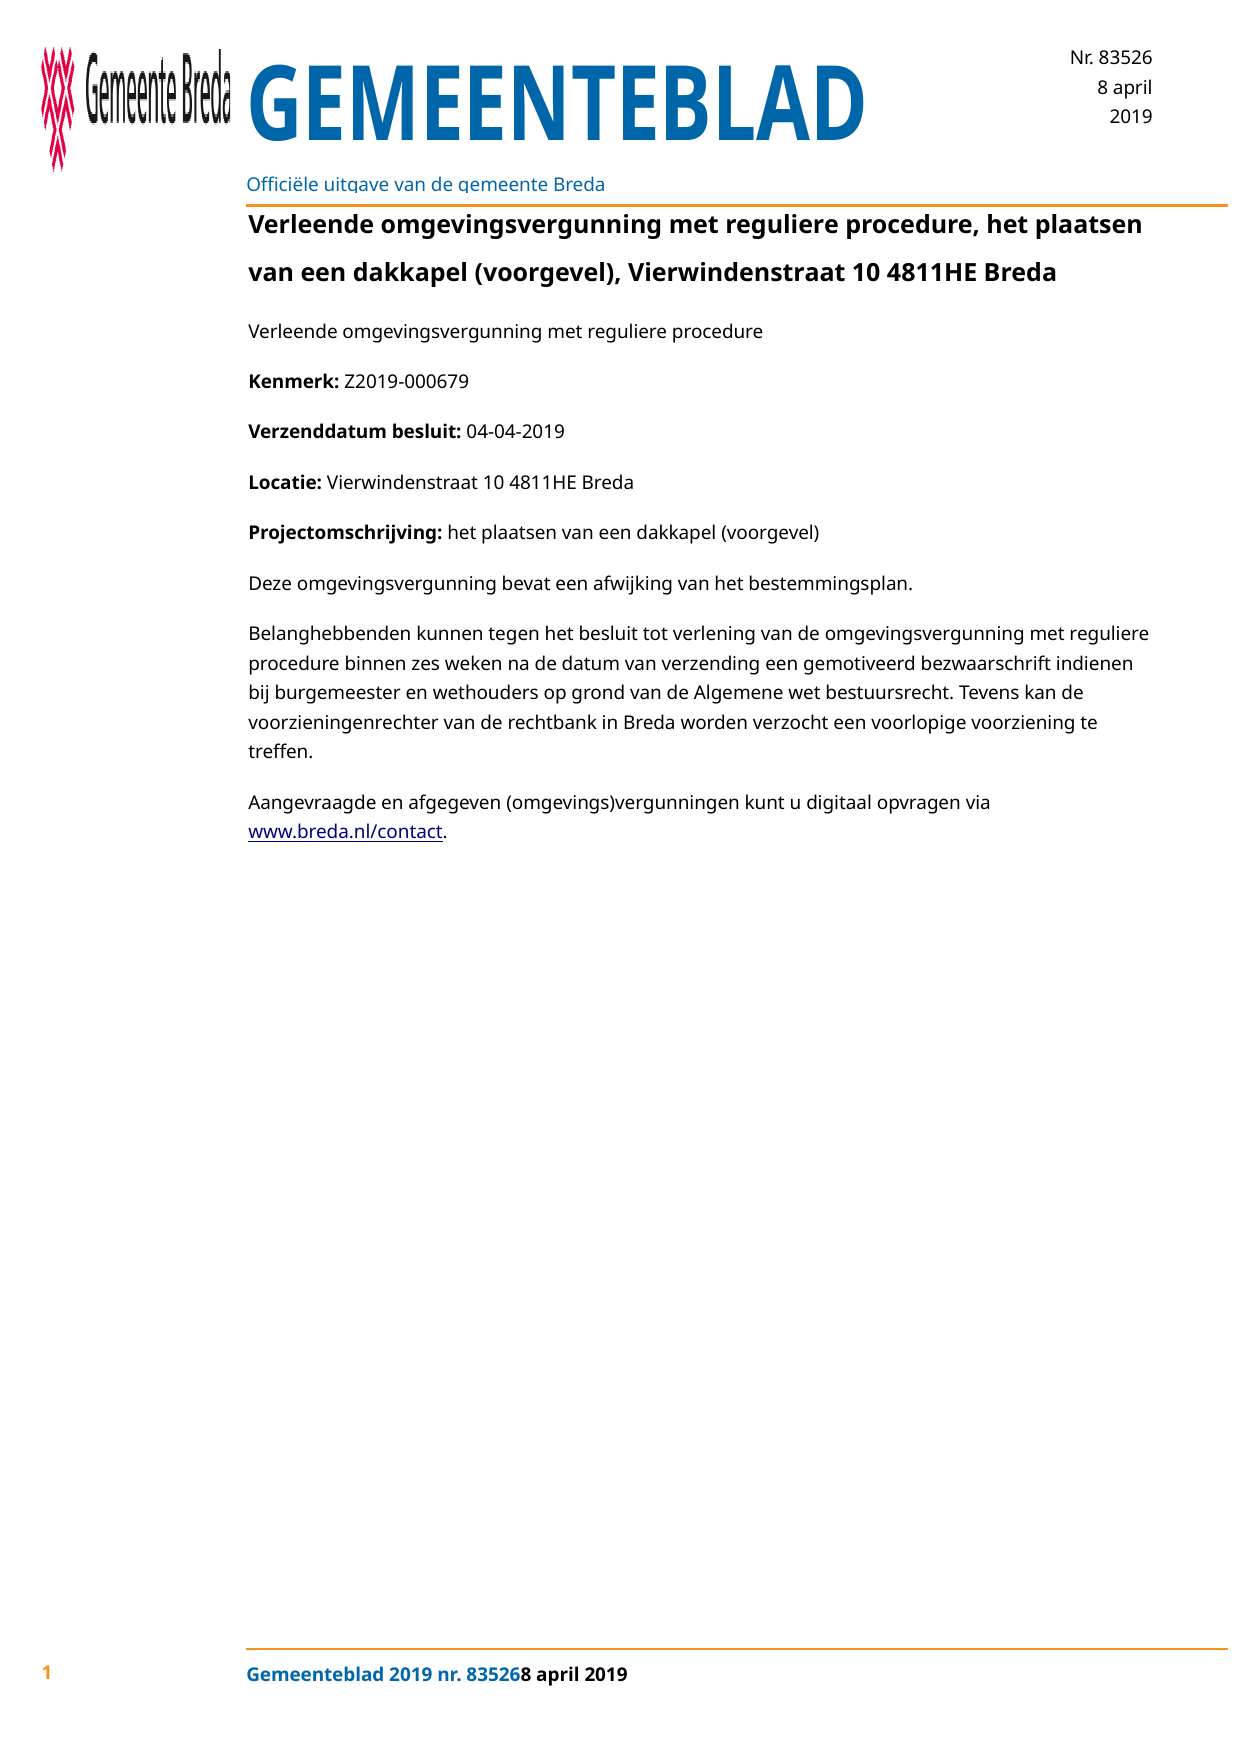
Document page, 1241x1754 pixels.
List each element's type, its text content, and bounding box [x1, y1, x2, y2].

text Projectomschrijving: het plaatsen van een dakkapel (voorgevel) [248, 519, 1152, 545]
text Locatie: Vierwindenstraat 10 4811HE Breda [248, 469, 1152, 495]
text Deze omgevingsvergunning bevat een afwijking van het bestemmingsplan. [248, 570, 1152, 596]
text Verleende omgevingsvergunning met reguliere procedure, het plaatsen van een dakkapel (voorgevel), Vierwindenstraat 10 4811HE Breda [248, 207, 1152, 288]
text Verleende omgevingsvergunning met reguliere procedure [248, 318, 1152, 344]
text Aangevraagde en afgegeven (omgevings)vergunningen kunt u digitaal opvragen via www.breda.nl/contact. [248, 789, 1152, 844]
text Belanghebbenden kunnen tegen het besluit tot verlening van de omgevingsvergunning met reguliere procedure binnen zes weken na de datum van verzending een gemotiveerd bezwaarschrift indienen bij burgemeester en wethouders op grond van de Algemene wet bestuursrecht. Tevens kan de voorzieningenrechter van de rechtbank in Breda worden verzocht een voorlopige voorziening te treffen. [248, 620, 1152, 764]
picture [41, 47, 231, 172]
text Verzenddatum besluit: 04-04-2019 [248, 419, 1152, 444]
text Kenmerk: Z2019-000679 [248, 368, 1152, 394]
